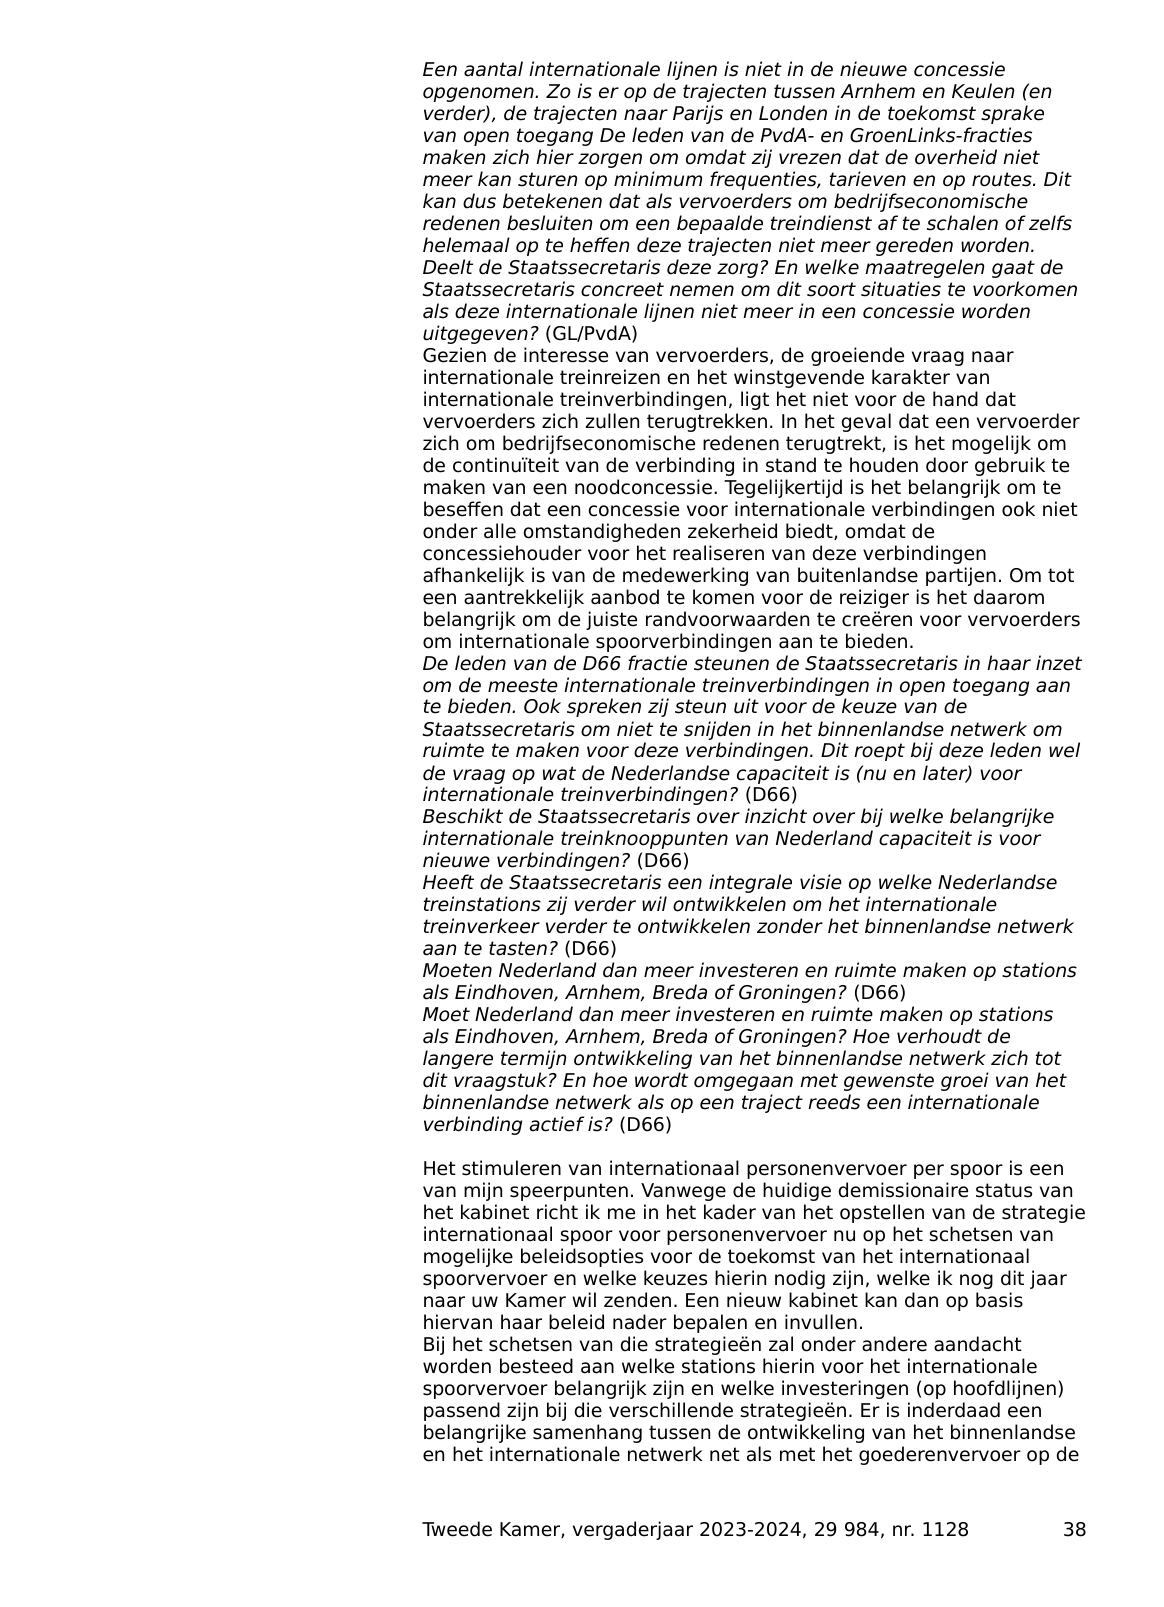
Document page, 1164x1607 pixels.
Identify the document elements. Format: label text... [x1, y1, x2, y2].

text Moet Nederland dan meer investeren en ruimte maken op stations als Eindhoven, Arnhem, Breda of Groningen? Hoe verhoudt de langere termijn ontwikkeling van het binnenlandse netwerk zich tot dit vraagstuk? En hoe wordt omgegaan met gewenste groei van het binnenlandse netwerk als op een traject reeds een internationale verbinding actief is? (D66) [422, 1004, 1087, 1136]
text Een aantal internationale lijnen is niet in de nieuwe concessie opgenomen. Zo is er op de trajecten tussen Arnhem en Keulen (en verder), de trajecten naar Parijs en Londen in de toekomst sprake van open toegang De leden van de PvdA- en GroenLinks-fracties maken zich hier zorgen om omdat zij vrezen dat de overheid niet meer kan sturen op minimum frequenties, tarieven en op routes. Dit kan dus betekenen dat als vervoerders om bedrijfseconomische redenen besluiten om een bepaalde treindienst af te schalen of zelfs helemaal op te heffen deze trajecten niet meer gereden worden. Deelt de Staatssecretaris deze zorg? En welke maatregelen gaat de Staatssecretaris concreet nemen om dit soort situaties te voorkomen als deze internationale lijnen niet meer in een concessie worden uitgegeven? (GL/PvdA) [422, 59, 1087, 345]
text Beschikt de Staatssecretaris over inzicht over bij welke belangrijke internationale treinknooppunten van Nederland capaciteit is voor nieuwe verbindingen? (D66) [422, 806, 1087, 872]
text De leden van de D66 fractie steunen de Staatssecretaris in haar inzet om de meeste internationale treinverbindingen in open toegang aan te bieden. Ook spreken zij steun uit voor de keuze van de Staatssecretaris om niet te snijden in het binnenlandse netwerk om ruimte te maken voor deze verbindingen. Dit roept bij deze leden wel de vraag op wat de Nederlandse capaciteit is (nu en later) voor internationale treinverbindingen? (D66) [422, 652, 1087, 806]
text Heeft de Staatssecretaris een integrale visie op welke Nederlandse treinstations zij verder wil ontwikkelen om het internationale treinverkeer verder te ontwikkelen zonder het binnenlandse netwerk aan te tasten? (D66) [422, 872, 1087, 960]
text Gezien de interesse van vervoerders, de groeiende vraag naar internationale treinreizen en het winstgevende karakter van internationale treinverbindingen, ligt het niet voor de hand dat vervoerders zich zullen terugtrekken. In het geval dat een vervoerder zich om bedrijfseconomische redenen terugtrekt, is het mogelijk om de continuïteit van de verbinding in stand te houden door gebruik te maken van een noodconcessie. Tegelijkertijd is het belangrijk om te beseffen dat een concessie voor internationale verbindingen ook niet onder alle omstandigheden zekerheid biedt, omdat de concessiehouder voor het realiseren van deze verbindingen afhankelijk is van de medewerking van buitenlandse partijen. Om tot een aantrekkelijk aanbod te komen voor de reiziger is het daarom belangrijk om de juiste randvoorwaarden te creëren voor vervoerders om internationale spoorverbindingen aan te bieden. [422, 345, 1087, 652]
text Bij het schetsen van die strategieën zal onder andere aandacht worden besteed aan welke stations hierin voor het internationale spoorvervoer belangrijk zijn en welke investeringen (op hoofdlijnen) passend zijn bij die verschillende strategieën. Er is inderdaad een belangrijke samenhang tussen de ontwikkeling van het binnenlandse en het internationale netwerk net als met het goederenvervoer op de [422, 1334, 1087, 1466]
text Moeten Nederland dan meer investeren en ruimte maken op stations als Eindhoven, Arnhem, Breda of Groningen? (D66) [422, 960, 1087, 1004]
text Het stimuleren van internationaal personenvervoer per spoor is een van mijn speerpunten. Vanwege de huidige demissionaire status van het kabinet richt ik me in het kader van het opstellen van de strategie internationaal spoor voor personenvervoer nu op het schetsen van mogelijke beleidsopties voor de toekomst van het internationaal spoorvervoer en welke keuzes hierin nodig zijn, welke ik nog dit jaar naar uw Kamer wil zenden. Een nieuw kabinet kan dan op basis hiervan haar beleid nader bepalen en invullen. [422, 1158, 1087, 1334]
